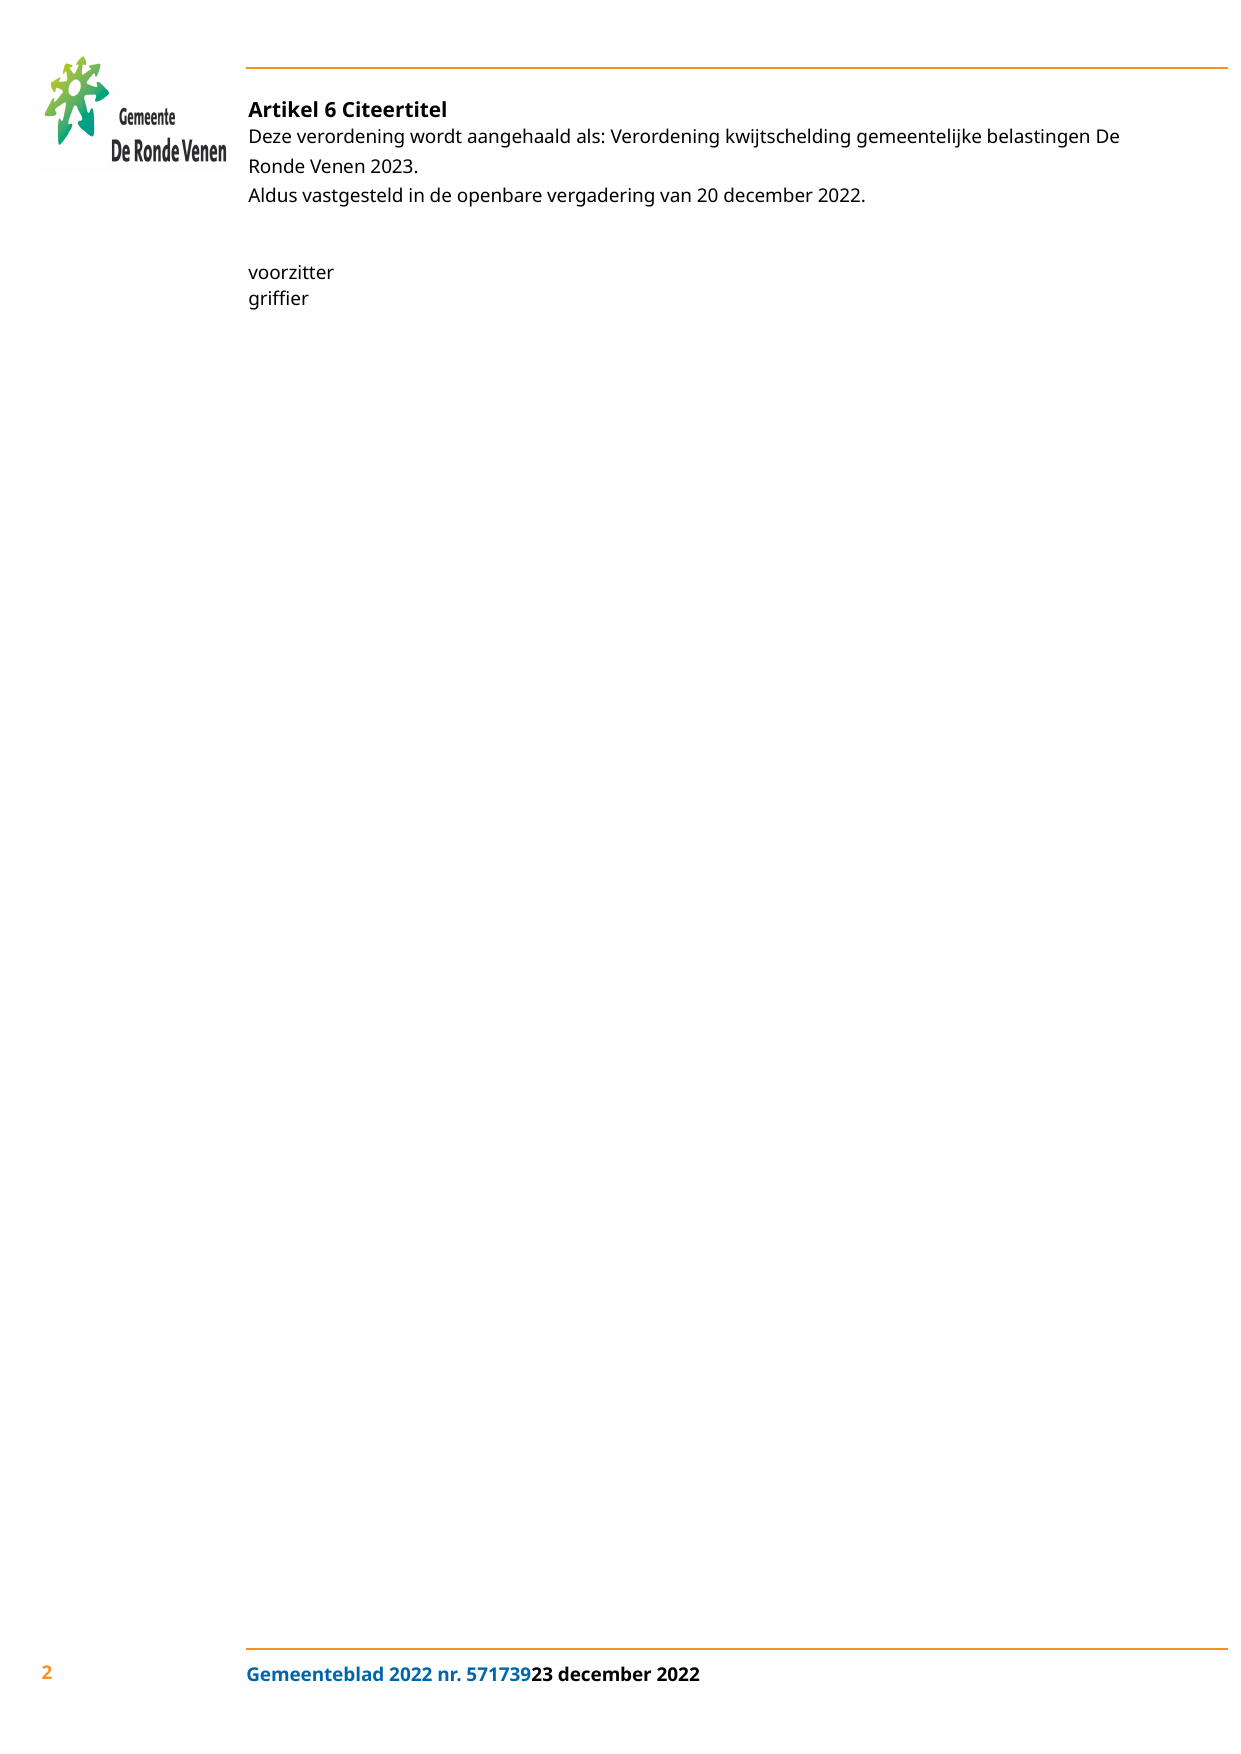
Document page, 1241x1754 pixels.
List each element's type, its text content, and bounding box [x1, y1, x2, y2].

text Artikel 6 Citeertitel [248, 95, 1152, 123]
text Deze verordening wordt aangehaald als: Verordening kwijtschelding gemeentelijke belastingen De Ronde Venen 2023. [248, 123, 1152, 178]
text griffier [248, 285, 1152, 311]
picture [41, 47, 231, 172]
text voorzitter [248, 259, 1152, 285]
text Aldus vastgesteld in de openbare vergadering van 20 december 2022. [248, 182, 1152, 208]
